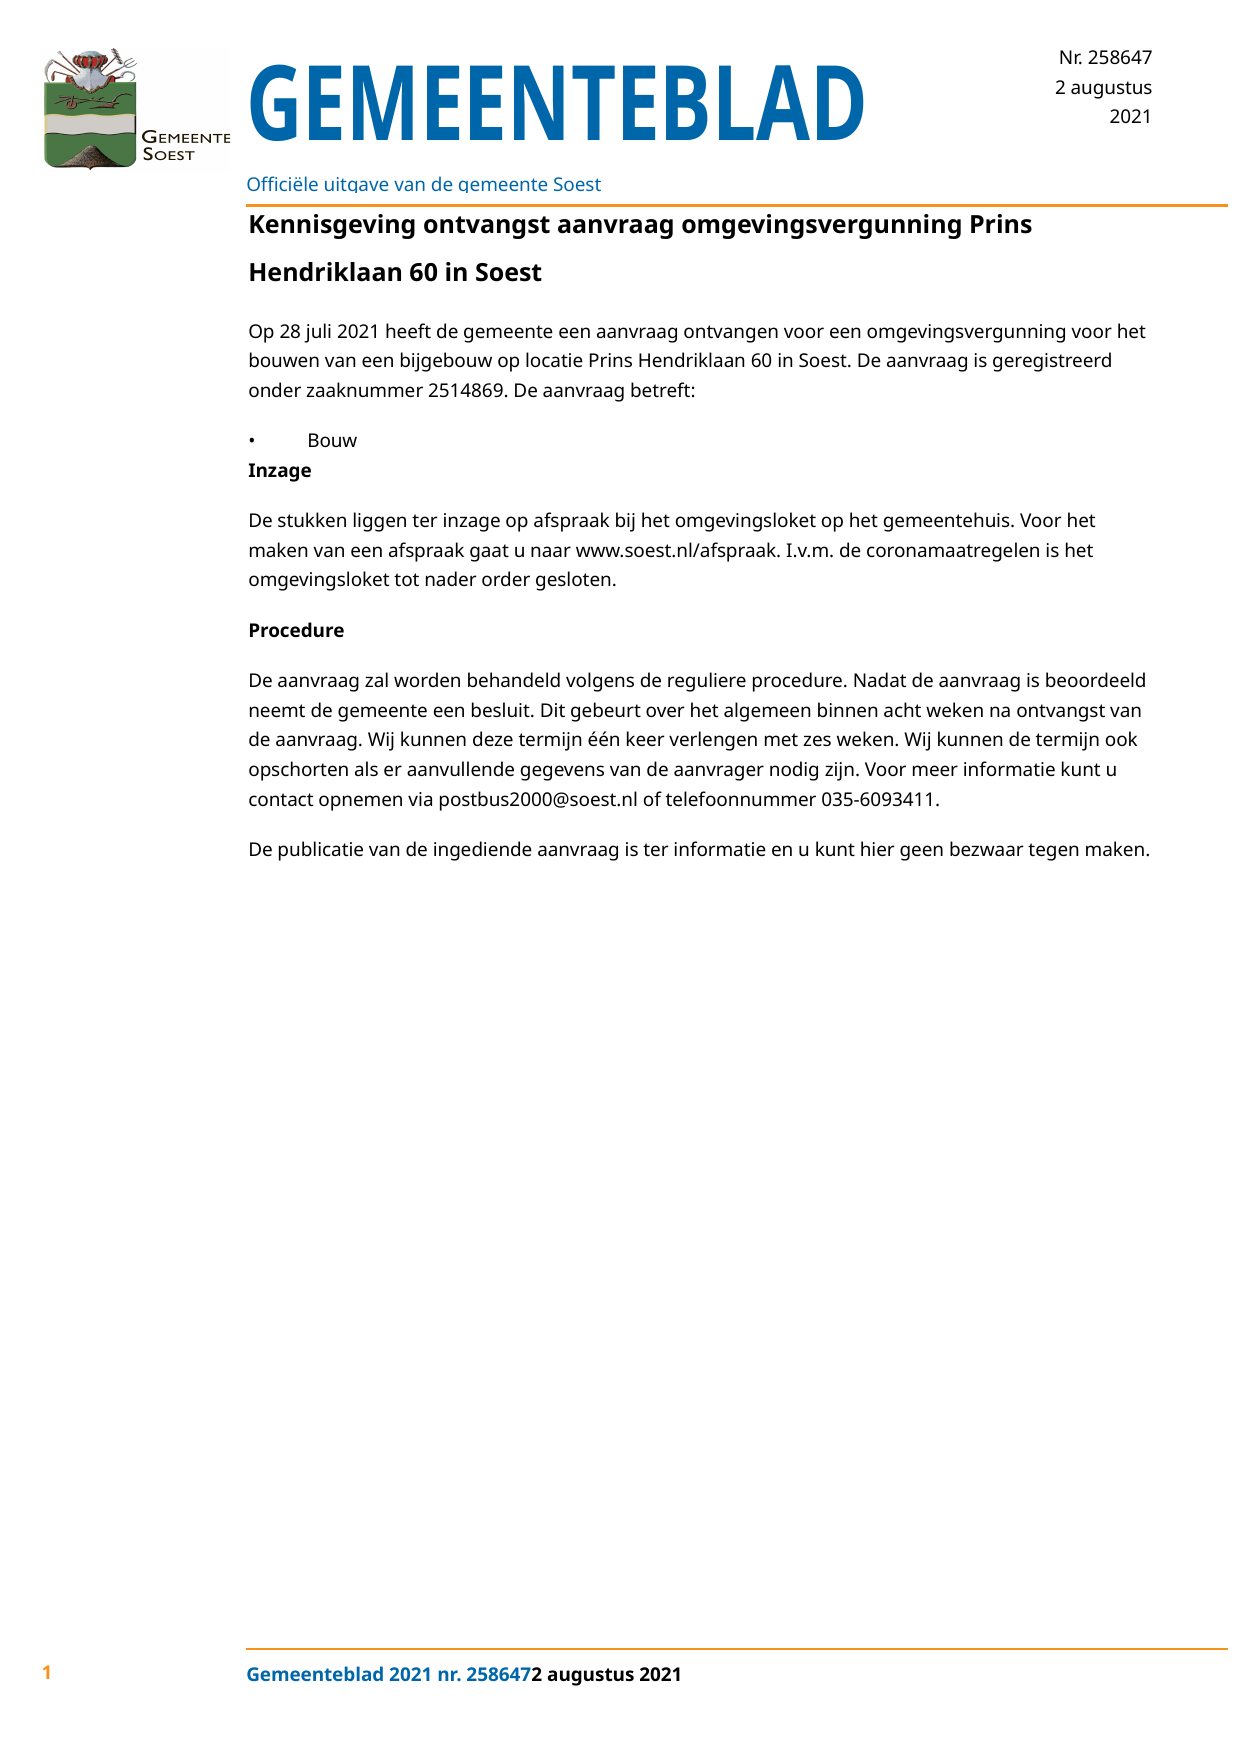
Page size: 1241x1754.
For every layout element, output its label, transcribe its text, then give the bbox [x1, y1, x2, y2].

list Bouw [248, 427, 1152, 453]
text Op 28 juli 2021 heeft de gemeente een aanvraag ontvangen voor een omgevingsvergunning voor het bouwen van een bijgebouw op locatie Prins Hendriklaan 60 in Soest. De aanvraag is geregistreerd onder zaaknummer 2514869. De aanvraag betreft: [248, 318, 1152, 403]
text Kennisgeving ontvangst aanvraag omgevingsvergunning Prins Hendriklaan 60 in Soest [248, 207, 1152, 288]
text Inzage [248, 457, 1152, 483]
picture [41, 47, 231, 172]
text De stukken liggen ter inzage op afspraak bij het omgevingsloket op het gemeentehuis. Voor het maken van een afspraak gaat u naar www.soest.nl/afspraak. I.v.m. de coronamaatregelen is het omgevingsloket tot nader order gesloten. [248, 507, 1152, 592]
text De aanvraag zal worden behandeld volgens de reguliere procedure. Nadat de aanvraag is beoordeeld neemt de gemeente een besluit. Dit gebeurt over het algemeen binnen acht weken na ontvangst van de aanvraag. Wij kunnen deze termijn één keer verlengen met zes weken. Wij kunnen de termijn ook opschorten als er aanvullende gegevens van de aanvrager nodig zijn. Voor meer informatie kunt u contact opnemen via postbus2000@soest.nl of telefoonnummer 035-6093411. [248, 667, 1152, 812]
text De publicatie van de ingediende aanvraag is ter informatie en u kunt hier geen bezwaar tegen maken. [248, 836, 1152, 862]
text Procedure [248, 617, 1152, 643]
